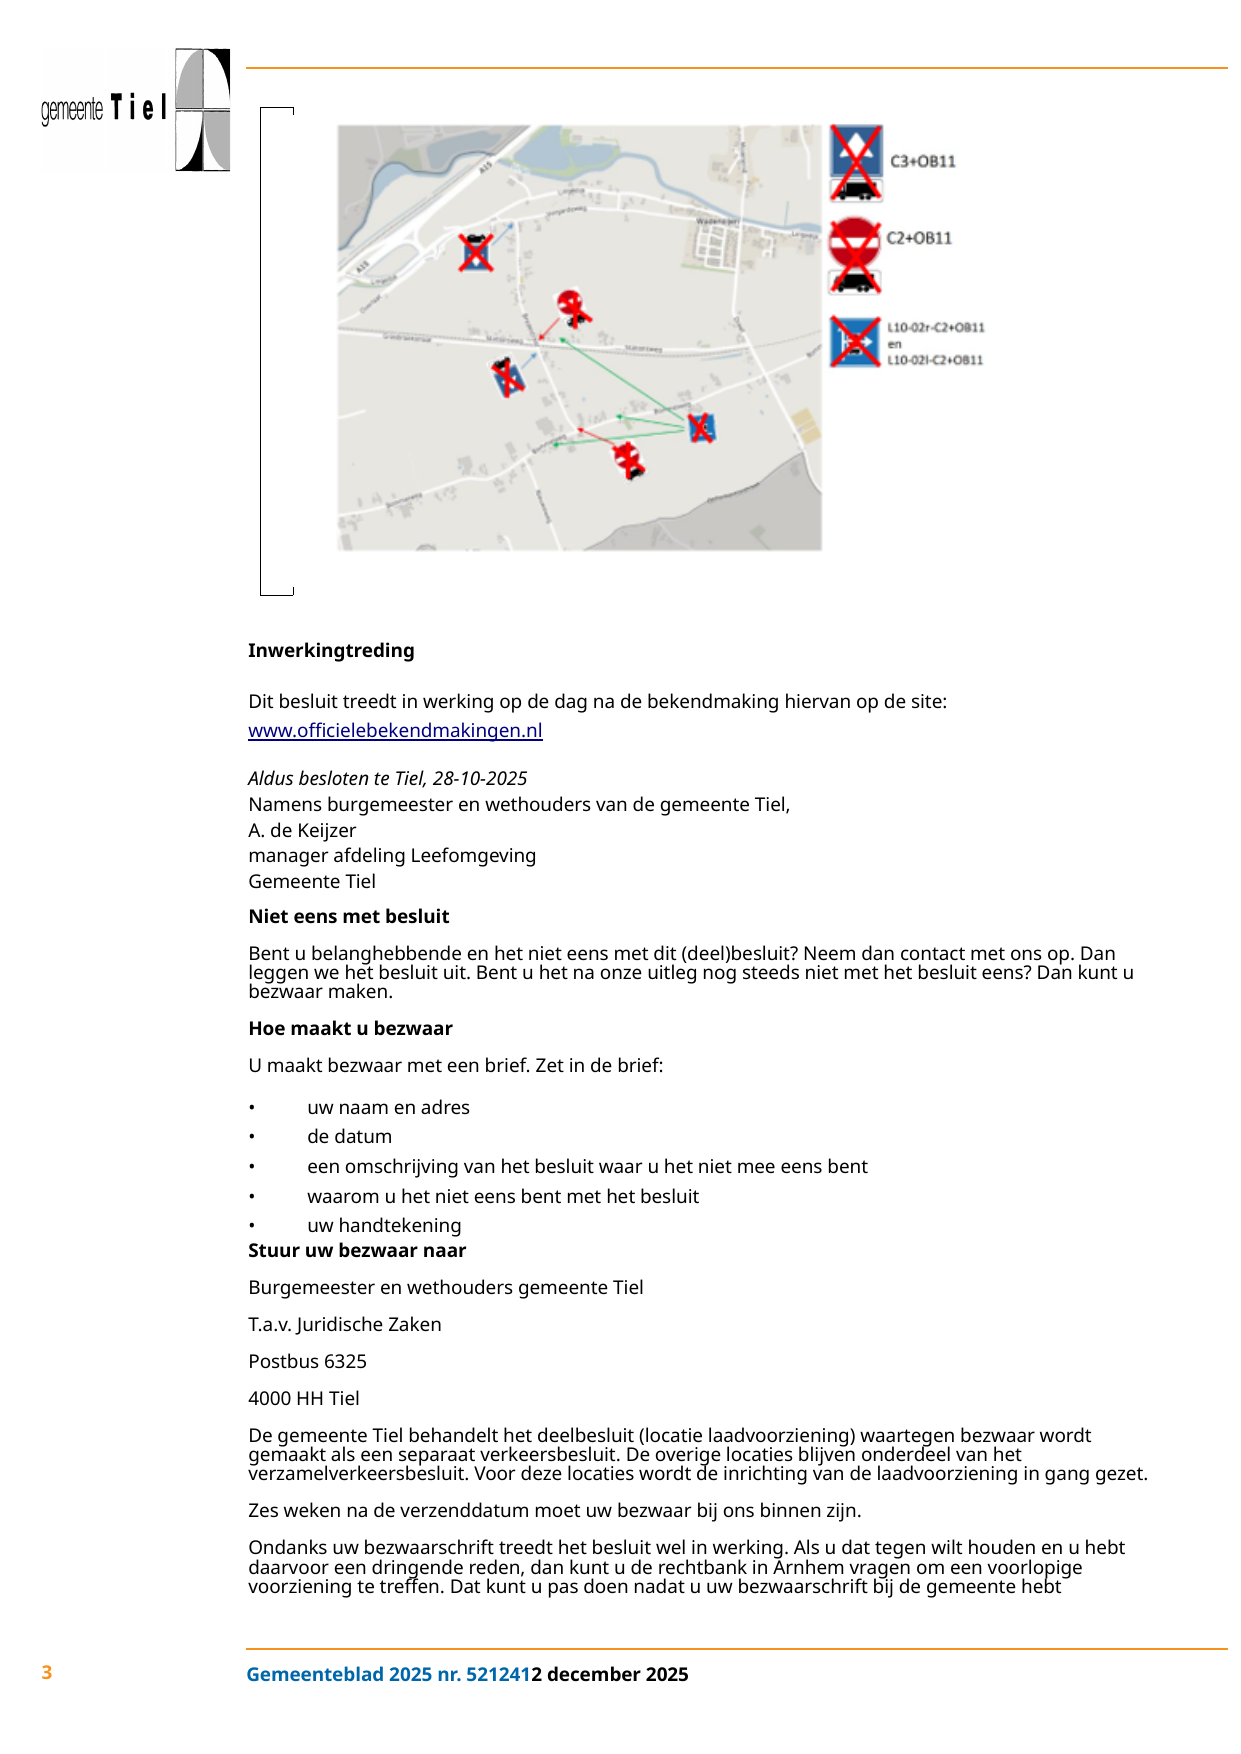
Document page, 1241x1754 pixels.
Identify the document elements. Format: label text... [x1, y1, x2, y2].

text Aldus besloten te Tiel, 28-10-2025 [248, 765, 1152, 791]
picture [268, 115, 1173, 587]
text Gemeente Tiel [248, 868, 1152, 894]
text Burgemeester en wethouders gemeente Tiel [248, 1279, 1152, 1298]
text Bent u belanghebbende en het niet eens met dit (deel)besluit? Neem dan contact met ons op. Dan leggen we het besluit uit. Bent u het na onze uitleg nog steeds niet met het besluit eens? Dan kunt u bezwaar maken. [248, 944, 1152, 1002]
picture [41, 47, 231, 172]
text A. de Keijzer [248, 817, 1152, 842]
text Postbus 6325 [248, 1353, 1152, 1372]
text Hoe maakt u bezwaar [248, 1020, 1152, 1039]
text Namens burgemeester en wethouders van de gemeente Tiel, [248, 791, 1152, 817]
text Ondanks uw bezwaarschrift treedt het besluit wel in werking. Als u dat tegen wilt houden en u hebt daarvoor een dringende reden, dan kunt u de rechtbank in Arnhem vragen om een voorlopige voorziening te treffen. Dat kunt u pas doen nadat u uw bezwaarschrift bij de gemeente hebt [248, 1539, 1152, 1597]
text De gemeente Tiel behandelt het deelbesluit (locatie laadvoorziening) waartegen bezwaar wordt gemaakt als een separaat verkeersbesluit. De overige locaties blijven onderdeel van het verzamelverkeersbesluit. Voor deze locaties wordt de inrichting van de laadvoorziening in gang gezet. [248, 1427, 1152, 1485]
list uw handtekening [248, 1212, 1152, 1238]
text Zes weken na de verzenddatum moet uw bezwaar bij ons binnen zijn. [248, 1502, 1152, 1522]
text Niet eens met besluit [248, 908, 1152, 927]
text 4000 HH Tiel [248, 1390, 1152, 1409]
text T.a.v. Juridische Zaken [248, 1316, 1152, 1335]
list uw naam en adres [248, 1094, 1152, 1120]
list een omschrijving van het besluit waar u het niet mee eens bent [248, 1153, 1152, 1179]
text manager afdeling Leefomgeving [248, 842, 1152, 868]
list de datum [248, 1124, 1152, 1149]
text Dit besluit treedt in werking op de dag na de bekendmaking hiervan op de site: www.officielebekendmakingen.nl [248, 688, 1152, 743]
text Inwerkingtreding [248, 637, 1152, 663]
list waarom u het niet eens bent met het besluit [248, 1183, 1152, 1208]
text U maakt bezwaar met een brief. Zet in de brief: [248, 1057, 1152, 1076]
text Stuur uw bezwaar naar [248, 1242, 1152, 1261]
